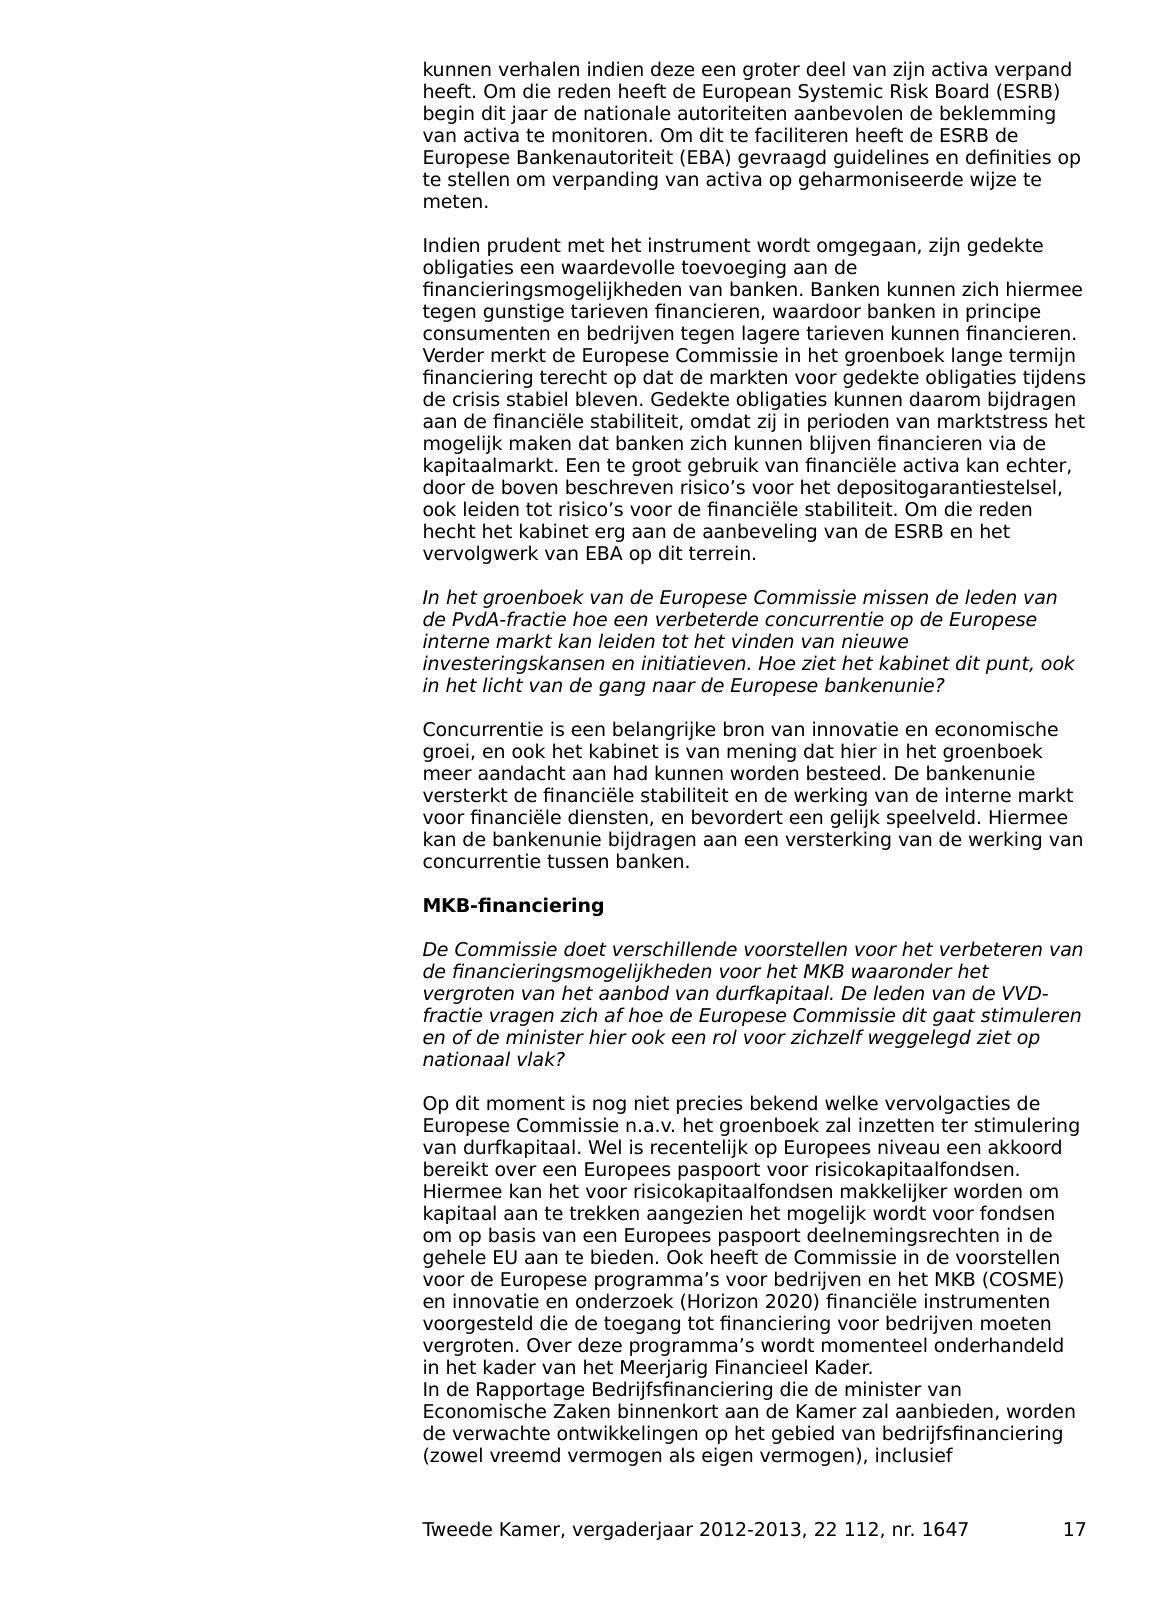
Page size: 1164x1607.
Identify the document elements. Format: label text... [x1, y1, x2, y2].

subtitle MKB-financiering [422, 895, 1087, 917]
text Op dit moment is nog niet precies bekend welke vervolgacties de Europese Commissie n.a.v. het groenboek zal inzetten ter stimulering van durfkapitaal. Wel is recentelijk op Europees niveau een akkoord bereikt over een Europees paspoort voor risicokapitaalfondsen. Hiermee kan het voor risicokapitaalfondsen makkelijker worden om kapitaal aan te trekken aangezien het mogelijk wordt voor fondsen om op basis van een Europees paspoort deelnemingsrechten in de gehele EU aan te bieden. Ook heeft de Commissie in de voorstellen voor de Europese programma’s voor bedrijven en het MKB (COSME) en innovatie en onderzoek (Horizon 2020) financiële instrumenten voorgesteld die de toegang tot financiering voor bedrijven moeten vergroten. Over deze programma’s wordt momenteel onderhandeld in het kader van het Meerjarig Financieel Kader. [422, 1093, 1087, 1379]
text In het groenboek van de Europese Commissie missen de leden van de PvdA-fractie hoe een verbeterde concurrentie op de Europese interne markt kan leiden tot het vinden van nieuwe investeringskansen en initiatieven. Hoe ziet het kabinet dit punt, ook in het licht van de gang naar de Europese bankenunie? [422, 587, 1087, 697]
text In de Rapportage Bedrijfsfinanciering die de minister van Economische Zaken binnenkort aan de Kamer zal aanbieden, worden de verwachte ontwikkelingen op het gebied van bedrijfsfinanciering (zowel vreemd vermogen als eigen vermogen), inclusief [422, 1379, 1087, 1467]
text Indien prudent met het instrument wordt omgegaan, zijn gedekte obligaties een waardevolle toevoeging aan de financieringsmogelijkheden van banken. Banken kunnen zich hiermee tegen gunstige tarieven financieren, waardoor banken in principe consumenten en bedrijven tegen lagere tarieven kunnen financieren. Verder merkt de Europese Commissie in het groenboek lange termijn financiering terecht op dat de markten voor gedekte obligaties tijdens de crisis stabiel bleven. Gedekte obligaties kunnen daarom bijdragen aan de financiële stabiliteit, omdat zij in perioden van marktstress het mogelijk maken dat banken zich kunnen blijven financieren via de kapitaalmarkt. Een te groot gebruik van financiële activa kan echter, door de boven beschreven risico’s voor het depositogarantiestelsel, ook leiden tot risico’s voor de financiële stabiliteit. Om die reden hecht het kabinet erg aan de aanbeveling van de ESRB en het vervolgwerk van EBA op dit terrein. [422, 235, 1087, 565]
text De Commissie doet verschillende voorstellen voor het verbeteren van de financieringsmogelijkheden voor het MKB waaronder het vergroten van het aanbod van durfkapitaal. De leden van de VVD-fractie vragen zich af hoe de Europese Commissie dit gaat stimuleren en of de minister hier ook een rol voor zichzelf weggelegd ziet op nationaal vlak? [422, 939, 1087, 1071]
text Concurrentie is een belangrijke bron van innovatie en economische groei, en ook het kabinet is van mening dat hier in het groenboek meer aandacht aan had kunnen worden besteed. De bankenunie versterkt de financiële stabiliteit en de werking van de interne markt voor financiële diensten, en bevordert een gelijk speelveld. Hiermee kan de bankenunie bijdragen aan een versterking van de werking van concurrentie tussen banken. [422, 719, 1087, 873]
text kunnen verhalen indien deze een groter deel van zijn activa verpand heeft. Om die reden heeft de European Systemic Risk Board (ESRB) begin dit jaar de nationale autoriteiten aanbevolen de beklemming van activa te monitoren. Om dit te faciliteren heeft de ESRB de Europese Bankenautoriteit (EBA) gevraagd guidelines en definities op te stellen om verpanding van activa op geharmoniseerde wijze te meten. [422, 59, 1087, 213]
